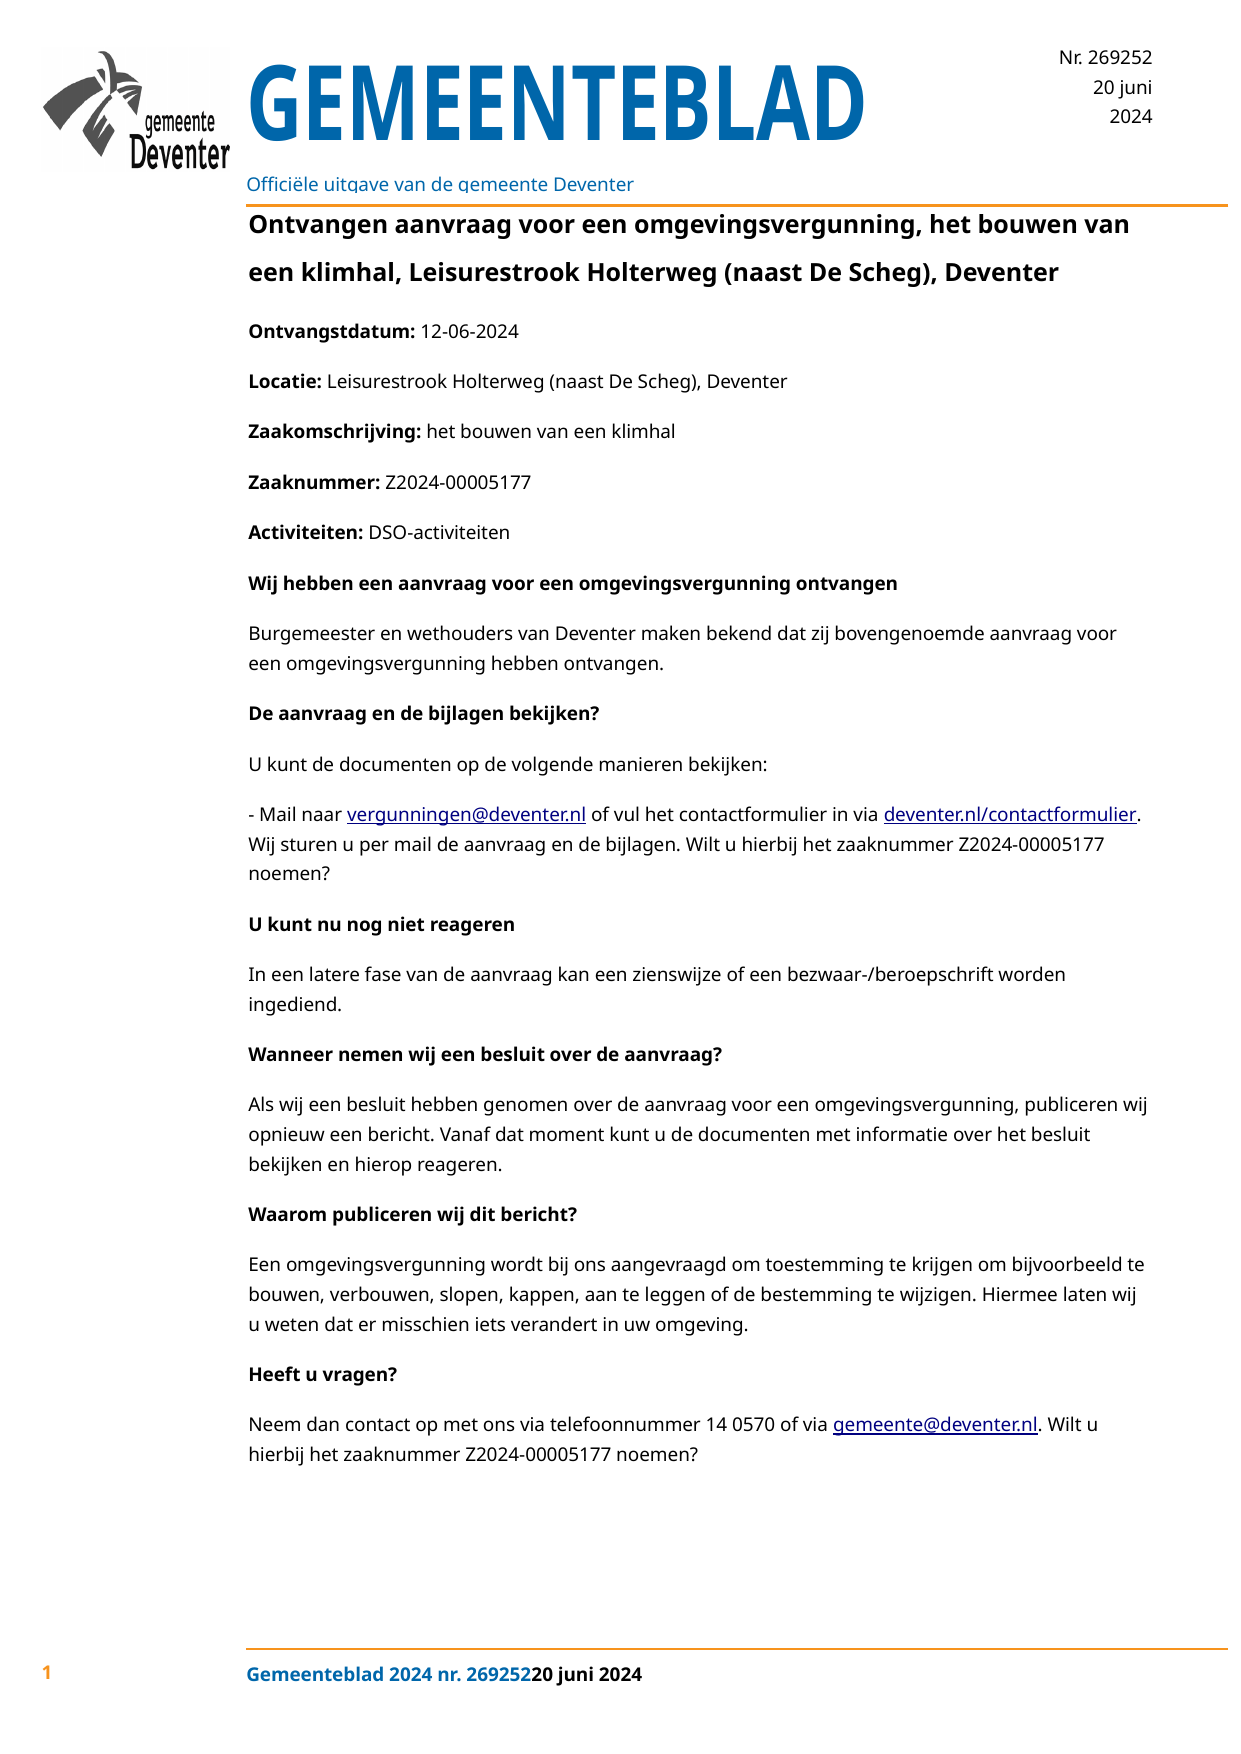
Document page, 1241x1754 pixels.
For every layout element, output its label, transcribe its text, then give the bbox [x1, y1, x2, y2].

picture [41, 47, 231, 172]
text In een latere fase van de aanvraag kan een zienswijze of een bezwaar-/beroepschrift worden ingediend. [248, 961, 1152, 1017]
text Burgemeester en wethouders van Deventer maken bekend dat zij bovengenoemde aanvraag voor een omgevingsvergunning hebben ontvangen. [248, 620, 1152, 676]
text Als wij een besluit hebben genomen over de aanvraag voor een omgevingsvergunning, publiceren wij opnieuw een bericht. Vanaf dat moment kunt u de documenten met informatie over het besluit bekijken en hierop reageren. [248, 1092, 1152, 1177]
text U kunt nu nog niet reageren [248, 911, 1152, 937]
text Waarom publiceren wij dit bericht? [248, 1201, 1152, 1227]
text Locatie: Leisurestrook Holterweg (naast De Scheg), Deventer [248, 368, 1152, 394]
text - Mail naar vergunningen@deventer.nl of vul het contactformulier in via deventer.nl/contactformulier. Wij sturen u per mail de aanvraag en de bijlagen. Wilt u hierbij het zaaknummer Z2024-00005177 noemen? [248, 801, 1152, 886]
text Ontvangstdatum: 12-06-2024 [248, 318, 1152, 344]
text Heeft u vragen? [248, 1361, 1152, 1387]
text U kunt de documenten op de volgende manieren bekijken: [248, 751, 1152, 777]
text Zaaknummer: Z2024-00005177 [248, 469, 1152, 495]
text Wanneer nemen wij een besluit over de aanvraag? [248, 1041, 1152, 1067]
text De aanvraag en de bijlagen bekijken? [248, 700, 1152, 726]
text Ontvangen aanvraag voor een omgevingsvergunning, het bouwen van een klimhal, Leisurestrook Holterweg (naast De Scheg), Deventer [248, 207, 1152, 288]
text Wij hebben een aanvraag voor een omgevingsvergunning ontvangen [248, 570, 1152, 596]
text Neem dan contact op met ons via telefoonnummer 14 0570 of via gemeente@deventer.nl. Wilt u hierbij het zaaknummer Z2024-00005177 noemen? [248, 1412, 1152, 1467]
text Een omgevingsvergunning wordt bij ons aangevraagd om toestemming te krijgen om bijvoorbeeld te bouwen, verbouwen, slopen, kappen, aan te leggen of de bestemming te wijzigen. Hiermee laten wij u weten dat er misschien iets verandert in uw omgeving. [248, 1252, 1152, 1337]
text Zaakomschrijving: het bouwen van een klimhal [248, 419, 1152, 444]
text Activiteiten: DSO-activiteiten [248, 519, 1152, 545]
